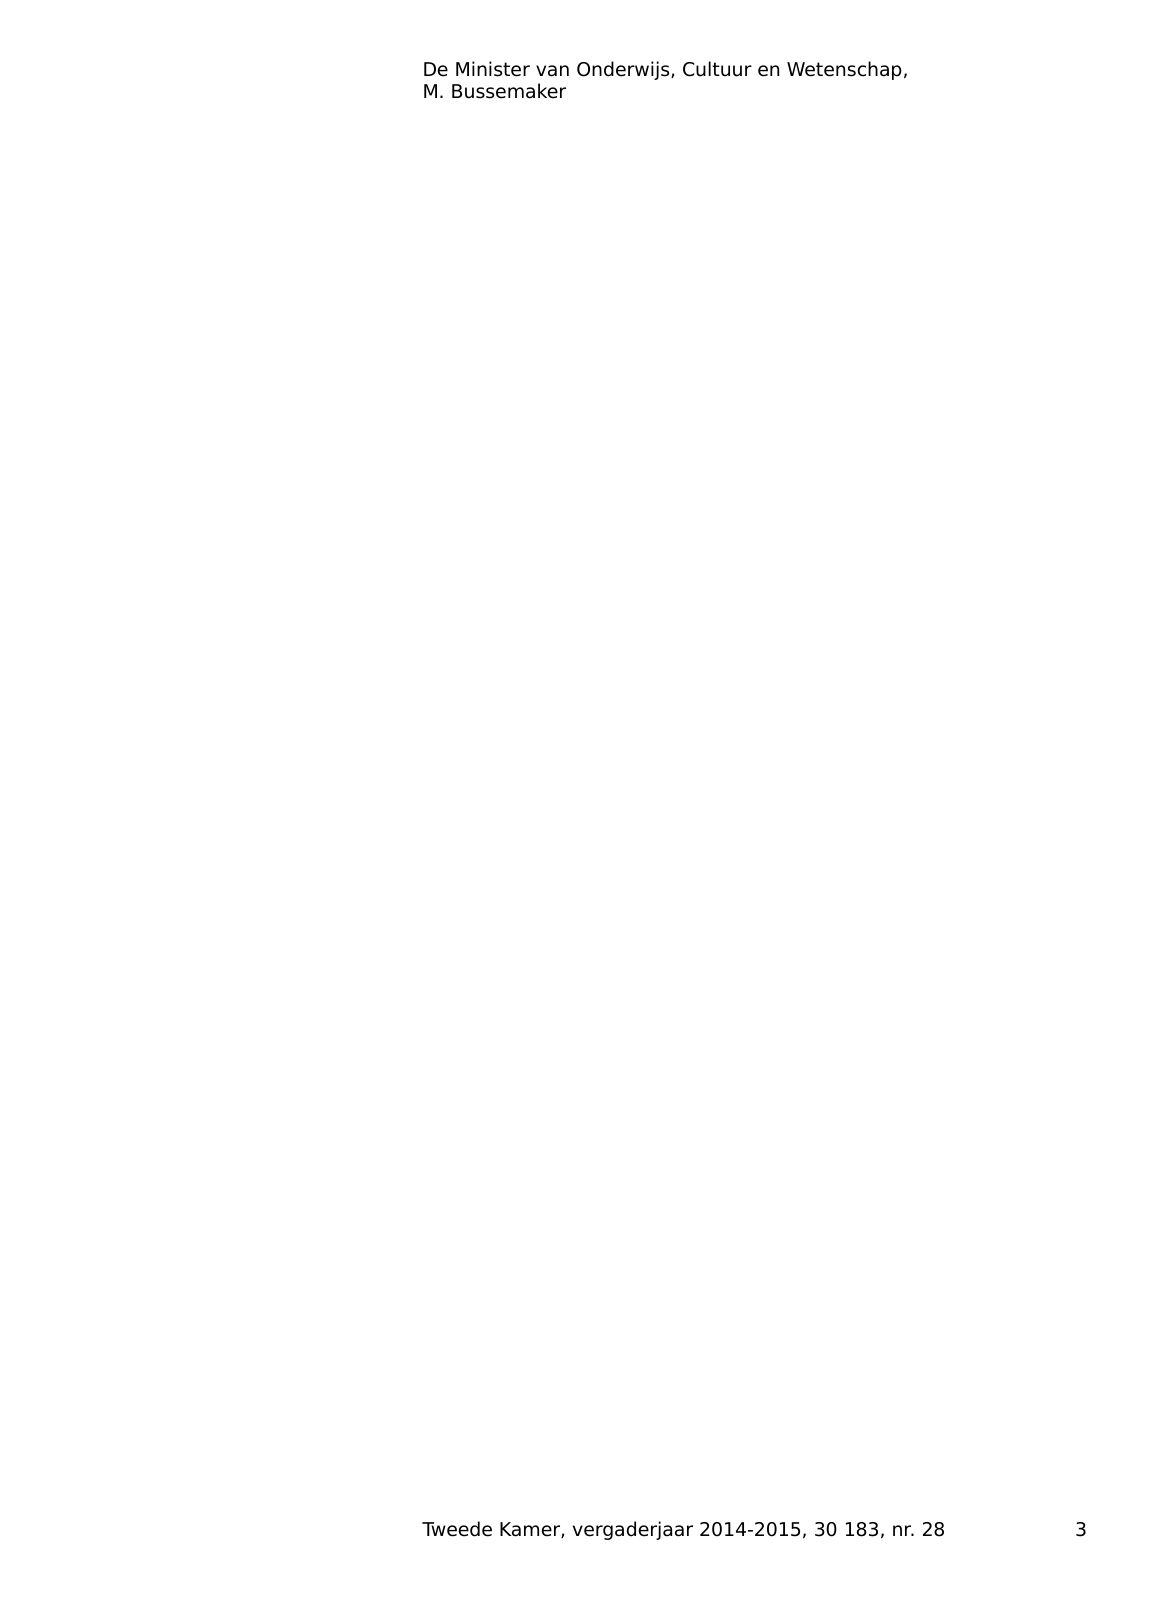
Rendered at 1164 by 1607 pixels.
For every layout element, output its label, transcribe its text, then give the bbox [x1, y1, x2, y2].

text De Minister van Onderwijs, Cultuur en Wetenschap, M. Bussemaker [422, 59, 1087, 103]
